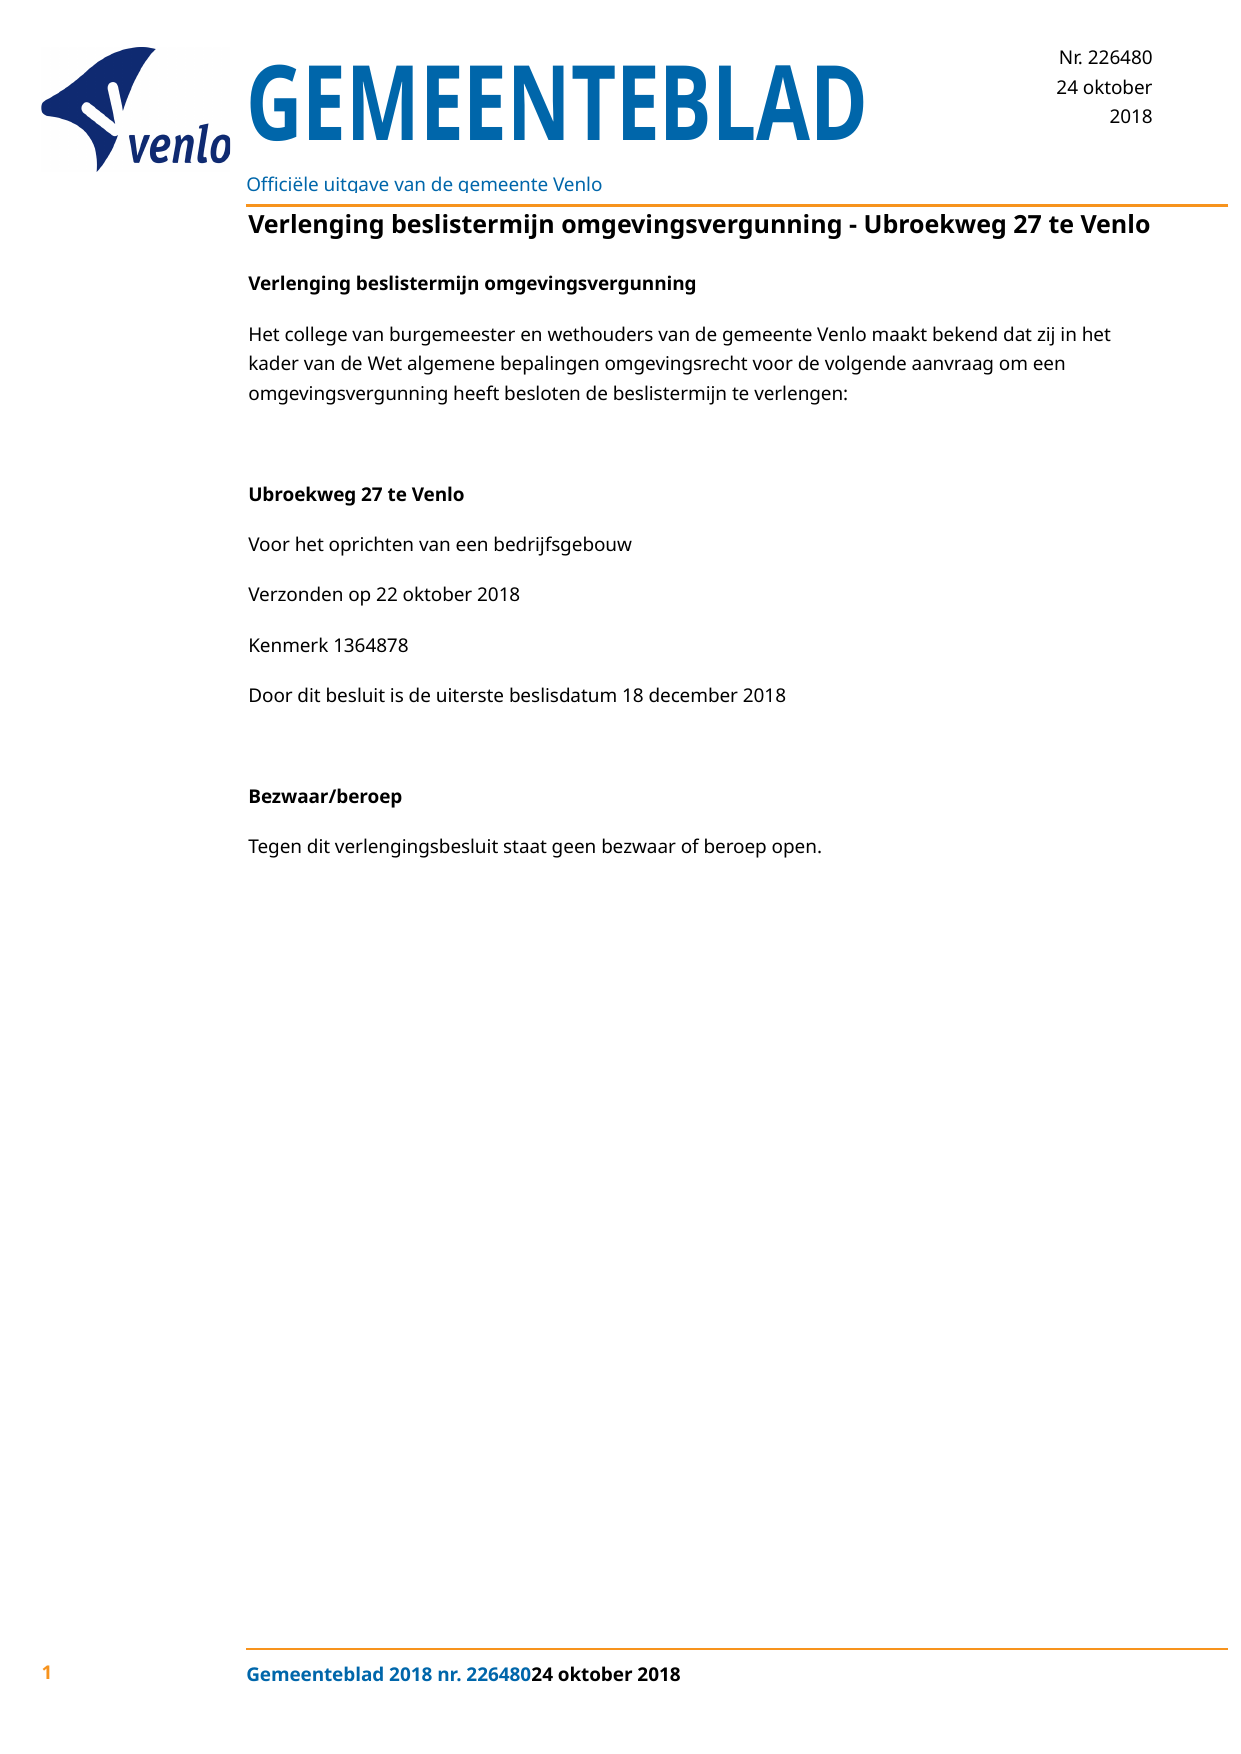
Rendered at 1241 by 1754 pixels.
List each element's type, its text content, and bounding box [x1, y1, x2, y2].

text Bezwaar/beroep [248, 783, 1152, 809]
picture [41, 47, 231, 172]
text Door dit besluit is de uiterste beslisdatum 18 december 2018 [248, 682, 1152, 708]
text Tegen dit verlengingsbesluit staat geen bezwaar of beroep open. [248, 834, 1152, 859]
text Verlenging beslistermijn omgevingsvergunning [248, 270, 1152, 296]
text Het college van burgemeester en wethouders van de gemeente Venlo maakt bekend dat zij in het kader van de Wet algemene bepalingen omgevingsrecht voor de volgende aanvraag om een omgevingsvergunning heeft besloten de beslistermijn te verlengen: [248, 321, 1152, 406]
text Kenmerk 1364878 [248, 632, 1152, 658]
text Verzonden op 22 oktober 2018 [248, 582, 1152, 607]
text Ubroekweg 27 te Venlo [248, 481, 1152, 506]
text Verlenging beslistermijn omgevingsvergunning - Ubroekweg 27 te Venlo [248, 207, 1152, 241]
text Voor het oprichten van een bedrijfsgebouw [248, 531, 1152, 557]
